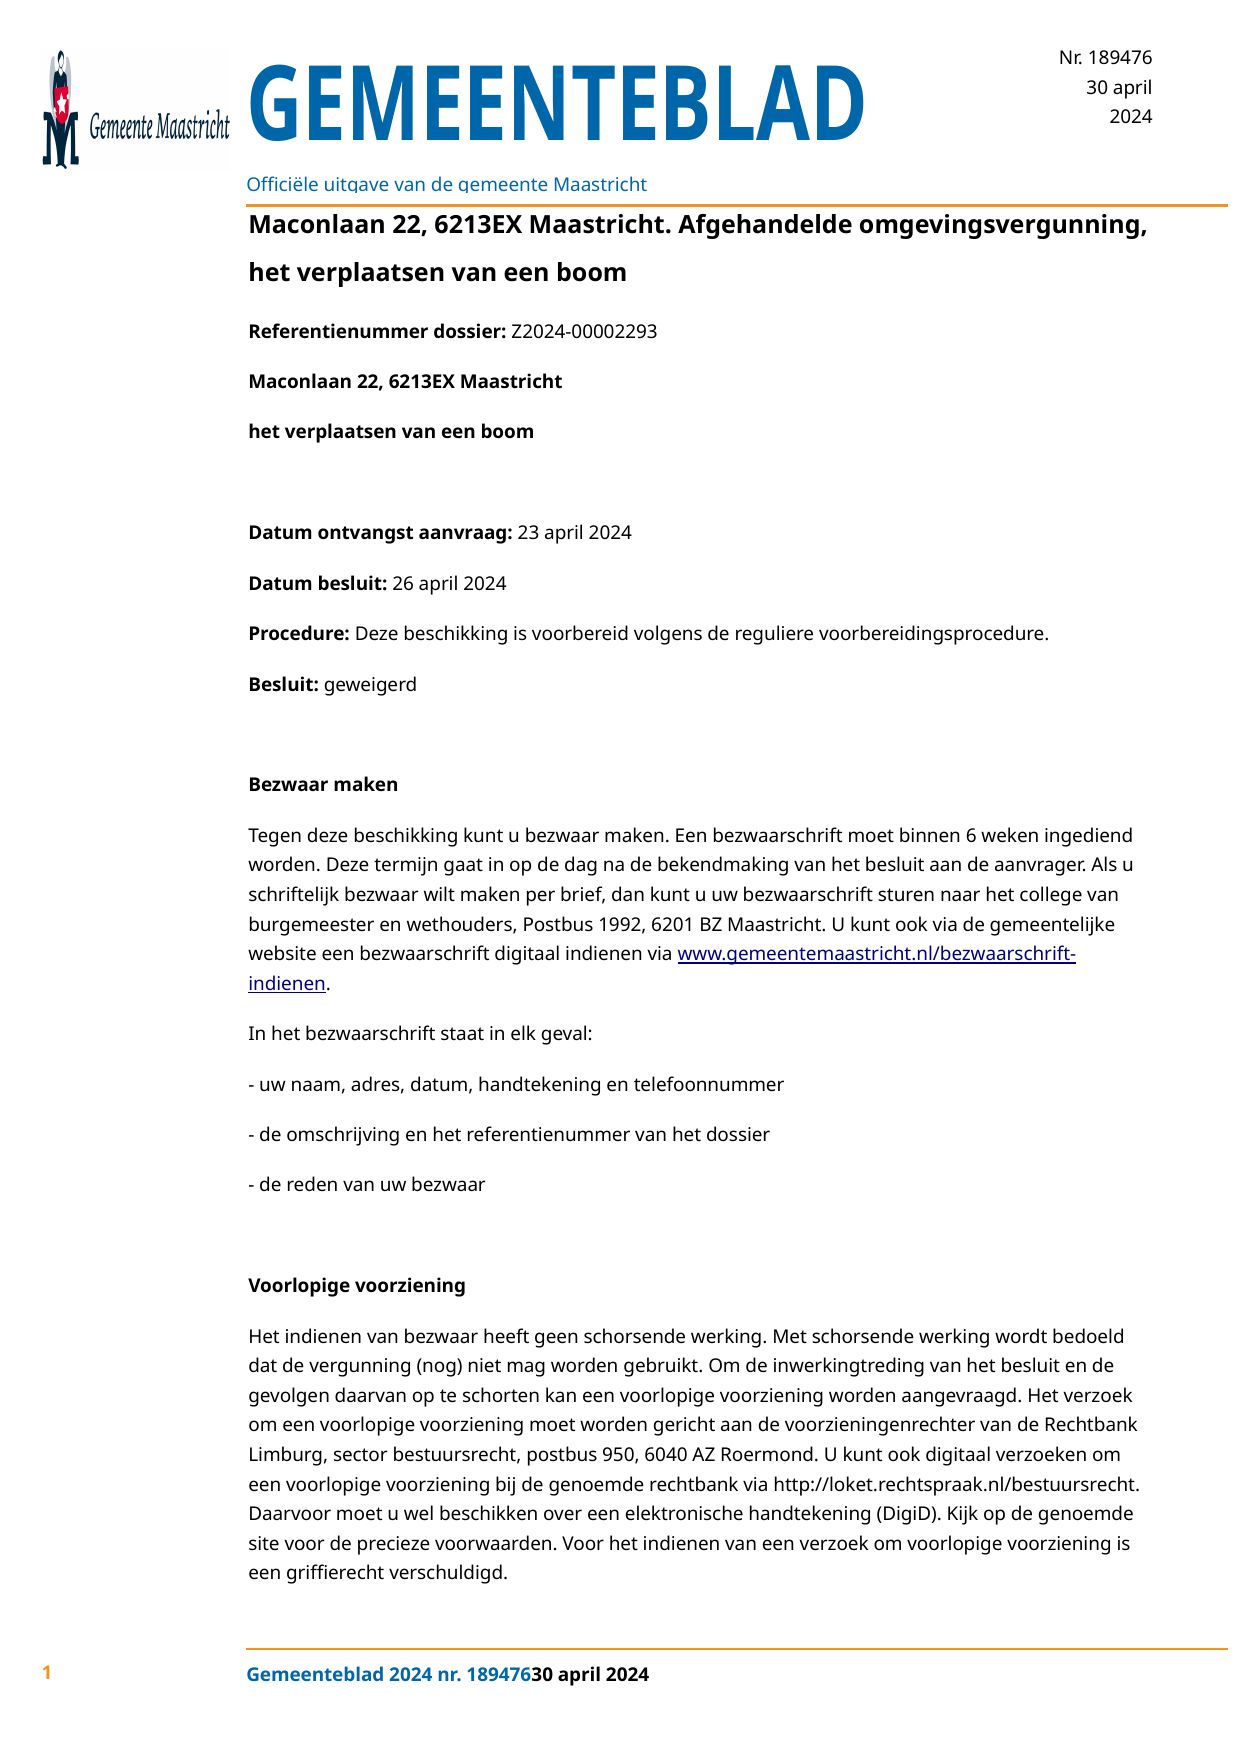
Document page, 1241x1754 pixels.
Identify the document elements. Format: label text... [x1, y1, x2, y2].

text Het indienen van bezwaar heeft geen schorsende werking. Met schorsende werking wordt bedoeld dat de vergunning (nog) niet mag worden gebruikt. Om de inwerkingtreding van het besluit en de gevolgen daarvan op te schorten kan een voorlopige voorziening worden aangevraagd. Het verzoek om een voorlopige voorziening moet worden gericht aan de voorzieningenrechter van de Rechtbank Limburg, sector bestuursrecht, postbus 950, 6040 AZ Roermond. U kunt ook digitaal verzoeken om een voorlopige voorziening bij de genoemde rechtbank via http://loket.rechtspraak.nl/bestuursrecht. Daarvoor moet u wel beschikken over een elektronische handtekening (DigiD). Kijk op de genoemde site voor de precieze voorwaarden. Voor het indienen van een verzoek om voorlopige voorziening is een griffierecht verschuldigd. [248, 1323, 1152, 1585]
text Bezwaar maken [248, 772, 1152, 797]
text Referentienummer dossier: Z2024-00002293 [248, 318, 1152, 344]
text - uw naam, adres, datum, handtekening en telefoonnummer [248, 1071, 1152, 1097]
text Besluit: geweigerd [248, 671, 1152, 697]
text In het bezwaarschrift staat in elk geval: [248, 1020, 1152, 1046]
text - de omschrijving en het referentienummer van het dossier [248, 1121, 1152, 1147]
text Voorlopige voorziening [248, 1272, 1152, 1298]
text Datum besluit: 26 april 2024 [248, 570, 1152, 596]
text Maconlaan 22, 6213EX Maastricht [248, 368, 1152, 394]
text Datum ontvangst aanvraag: 23 april 2024 [248, 519, 1152, 545]
text Procedure: Deze beschikking is voorbereid volgens de reguliere voorbereidingsprocedure. [248, 620, 1152, 646]
text Tegen deze beschikking kunt u bezwaar maken. Een bezwaarschrift moet binnen 6 weken ingediend worden. Deze termijn gaat in op de dag na de bekendmaking van het besluit aan de aanvrager. Als u schriftelijk bezwaar wilt maken per brief, dan kunt u uw bezwaarschrift sturen naar het college van burgemeester en wethouders, Postbus 1992, 6201 BZ Maastricht. U kunt ook via de gemeentelijke website een bezwaarschrift digitaal indienen via www.gemeentemaastricht.nl/bezwaarschrift-indienen. [248, 822, 1152, 996]
text - de reden van uw bezwaar [248, 1172, 1152, 1197]
text Maconlaan 22, 6213EX Maastricht. Afgehandelde omgevingsvergunning, het verplaatsen van een boom [248, 207, 1152, 288]
picture [41, 47, 231, 172]
text het verplaatsen van een boom [248, 419, 1152, 444]
